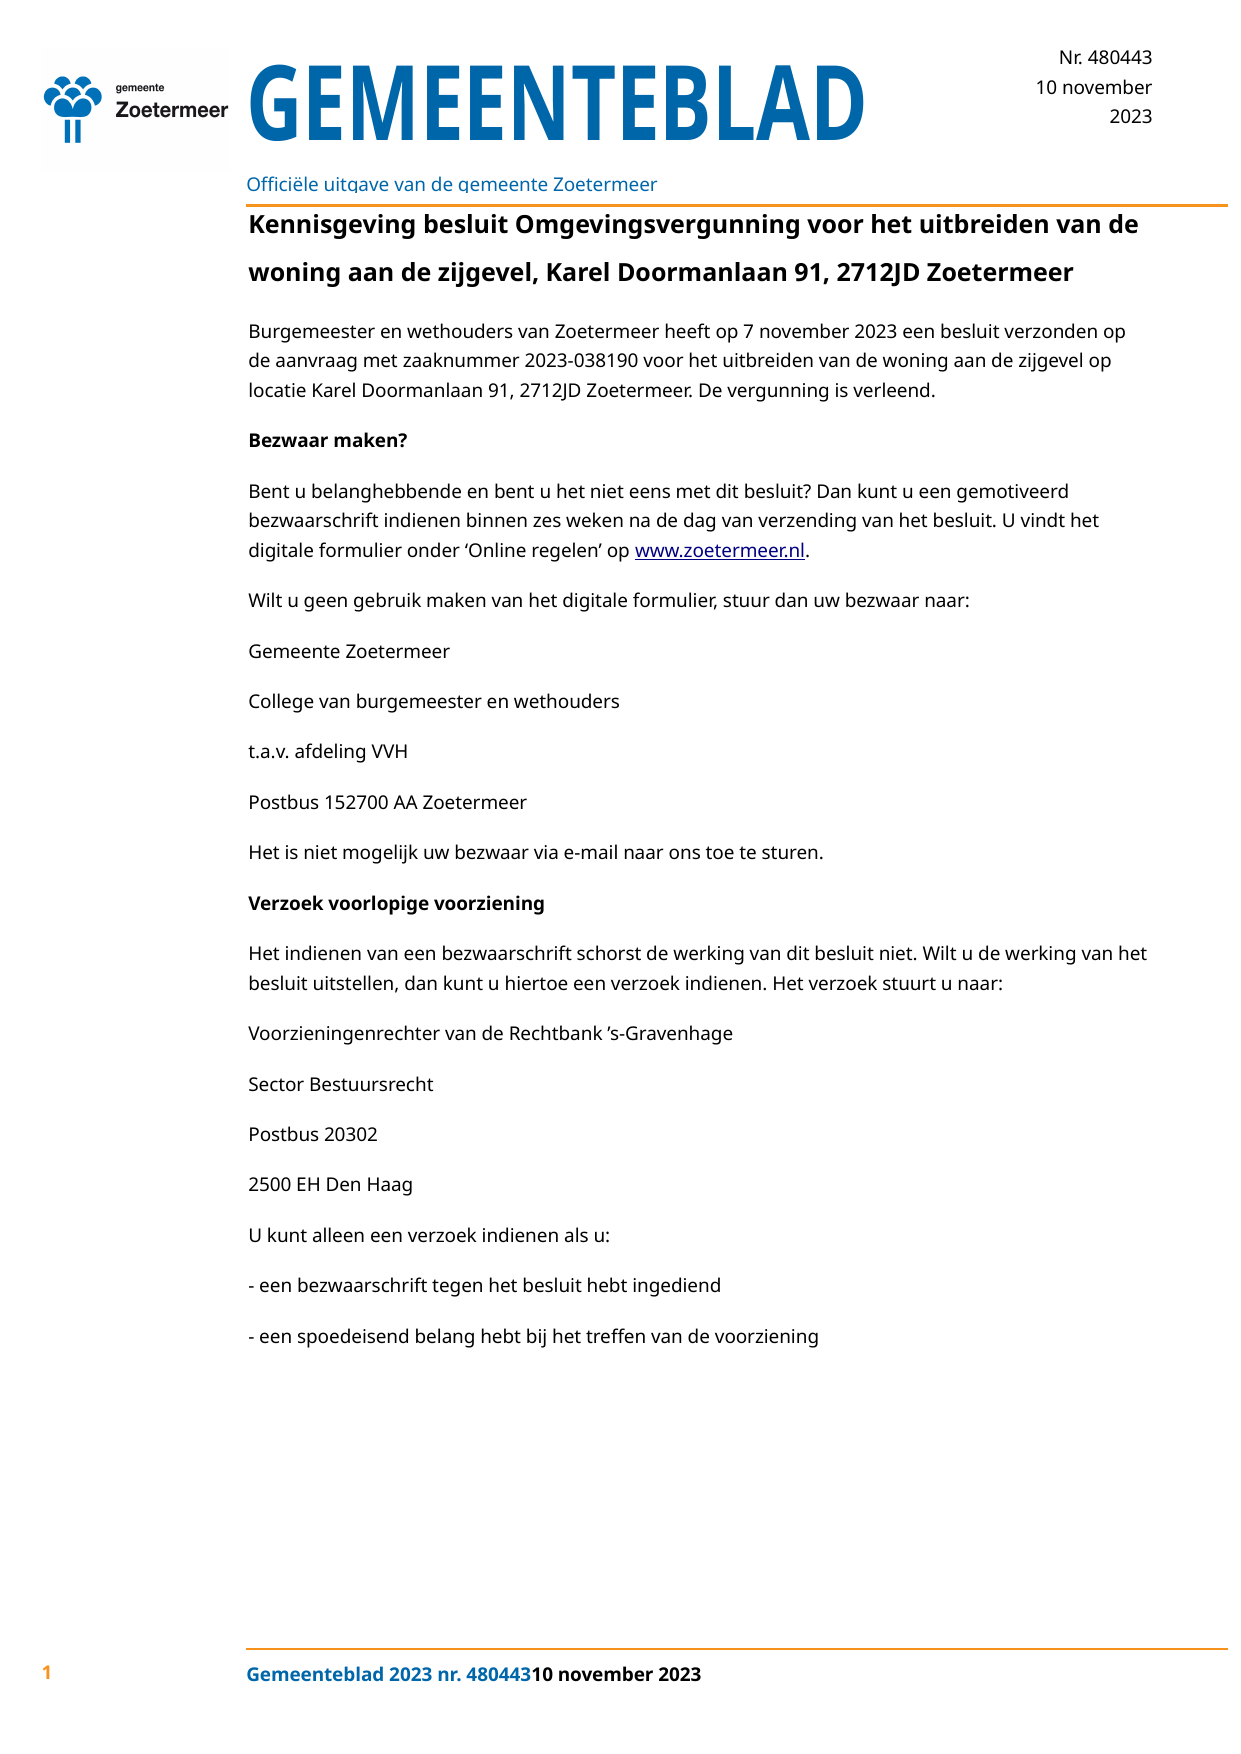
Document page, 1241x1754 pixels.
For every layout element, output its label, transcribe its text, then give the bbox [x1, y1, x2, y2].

text Het is niet mogelijk uw bezwaar via e-mail naar ons toe te sturen. [248, 839, 1152, 865]
text 2500 EH Den Haag [248, 1172, 1152, 1197]
text Postbus 20302 [248, 1121, 1152, 1147]
text Burgemeester en wethouders van Zoetermeer heeft op 7 november 2023 een besluit verzonden op de aanvraag met zaaknummer 2023-038190 voor het uitbreiden van de woning aan de zijgevel op locatie Karel Doormanlaan 91, 2712JD Zoetermeer. De vergunning is verleend. [248, 318, 1152, 403]
text Kennisgeving besluit Omgevingsvergunning voor het uitbreiden van de woning aan de zijgevel, Karel Doormanlaan 91, 2712JD Zoetermeer [248, 207, 1152, 288]
text Verzoek voorlopige voorziening [248, 890, 1152, 916]
text t.a.v. afdeling VVH [248, 739, 1152, 764]
text Gemeente Zoetermeer [248, 638, 1152, 664]
text Het indienen van een bezwaarschrift schorst de werking van dit besluit niet. Wilt u de werking van het besluit uitstellen, dan kunt u hiertoe een verzoek indienen. Het verzoek stuurt u naar: [248, 940, 1152, 996]
text Voorzieningenrechter van de Rechtbank ’s-Gravenhage [248, 1020, 1152, 1046]
text - een spoedeisend belang hebt bij het treffen van de voorziening [248, 1323, 1152, 1349]
picture [41, 47, 231, 172]
text Wilt u geen gebruik maken van het digitale formulier, stuur dan uw bezwaar naar: [248, 587, 1152, 613]
text Sector Bestuursrecht [248, 1071, 1152, 1097]
text Bezwaar maken? [248, 427, 1152, 453]
text College van burgemeester en wethouders [248, 688, 1152, 714]
text - een bezwaarschrift tegen het besluit hebt ingediend [248, 1272, 1152, 1298]
text U kunt alleen een verzoek indienen als u: [248, 1222, 1152, 1248]
text Postbus 152700 AA Zoetermeer [248, 789, 1152, 815]
text Bent u belanghebbende en bent u het niet eens met dit besluit? Dan kunt u een gemotiveerd bezwaarschrift indienen binnen zes weken na de dag van verzending van het besluit. U vindt het digitale formulier onder ‘Online regelen’ op www.zoetermeer.nl. [248, 478, 1152, 563]
